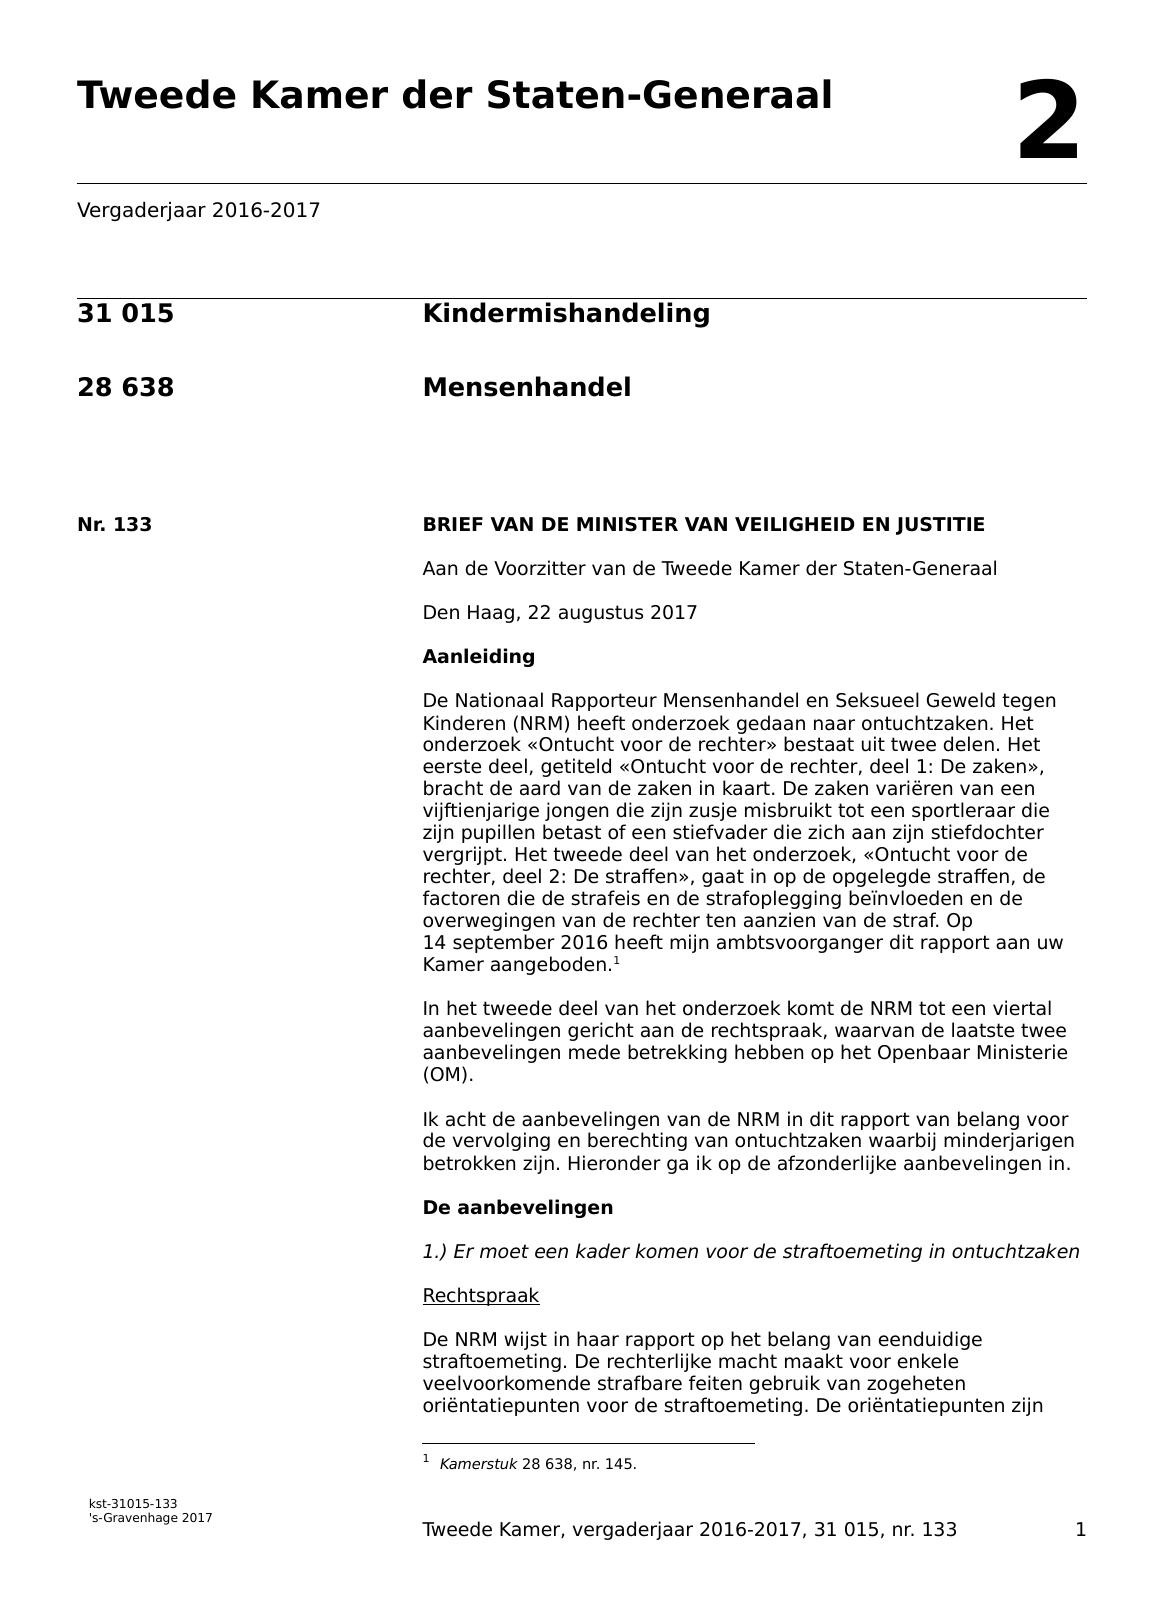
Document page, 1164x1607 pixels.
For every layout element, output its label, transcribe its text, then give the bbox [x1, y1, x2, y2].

subtitle 31 015 Kindermishandeling [77, 299, 1087, 329]
text 's-Gravenhage 2017 [88, 1511, 323, 1525]
table_cell Vergaderjaar 2016-2017 [77, 184, 1087, 298]
subtitle De aanbevelingen [422, 1197, 1087, 1218]
text Aan de Voorzitter van de Tweede Kamer der Staten-Generaal [422, 558, 1087, 580]
table_header Tweede Kamer der Staten-Generaal [77, 59, 886, 183]
subtitle 28 638 Mensenhandel [77, 373, 1087, 403]
subtitle Nr. 133 BRIEF VAN DE MINISTER VAN VEILIGHEID EN JUSTITIE [77, 514, 1087, 536]
table_header 2 [886, 59, 1087, 183]
text De NRM wijst in haar rapport op het belang van eenduidige straftoemeting. De rechterlijke macht maakt voor enkele veelvoorkomende strafbare feiten gebruik van zogeheten oriëntatiepunten voor de straftoemeting. De oriëntatiepunten zijn [422, 1329, 1087, 1417]
text Ik acht de aanbevelingen van de NRM in dit rapport van belang voor de vervolging en berechting van ontuchtzaken waarbij minderjarigen betrokken zijn. Hieronder ga ik op de afzonderlijke aanbevelingen in. [422, 1108, 1087, 1174]
text Den Haag, 22 augustus 2017 [422, 602, 1087, 624]
text De Nationaal Rapporteur Mensenhandel en Seksueel Geweld tegen Kinderen (NRM) heeft onderzoek gedaan naar ontuchtzaken. Het onderzoek «Ontucht voor de rechter» bestaat uit twee delen. Het eerste deel, getiteld «Ontucht voor de rechter, deel 1: De zaken», bracht de aard van de zaken in kaart. De zaken variëren van een vijftienjarige jongen die zijn zusje misbruikt tot een sportleraar die zijn pupillen betast of een stiefvader die zich aan zijn stiefdochter vergrijpt. Het tweede deel van het onderzoek, «Ontucht voor de rechter, deel 2: De straffen», gaat in op de opgelegde straffen, de factoren die de strafeis en de strafoplegging beïnvloeden en de overwegingen van de rechter ten aanzien van de straf. Op 14 september 2016 heeft mijn ambtsvoorganger dit rapport aan uw Kamer aangeboden. [422, 690, 1087, 976]
text In het tweede deel van het onderzoek komt de NRM tot een viertal aanbevelingen gericht aan de rechtspraak, waarvan de laatste twee aanbevelingen mede betrekking hebben op het Openbaar Ministerie (OM). [422, 998, 1087, 1086]
text Kamerstuk 28 638, nr. 145. [422, 1452, 1087, 1474]
subtitle Aanleiding [422, 646, 1087, 668]
subtitle 1.) Er moet een kader komen voor de straftoemeting in ontuchtzaken [422, 1241, 1087, 1263]
subtitle Rechtspraak [422, 1285, 1087, 1307]
text kst-31015-133 [88, 1497, 323, 1511]
